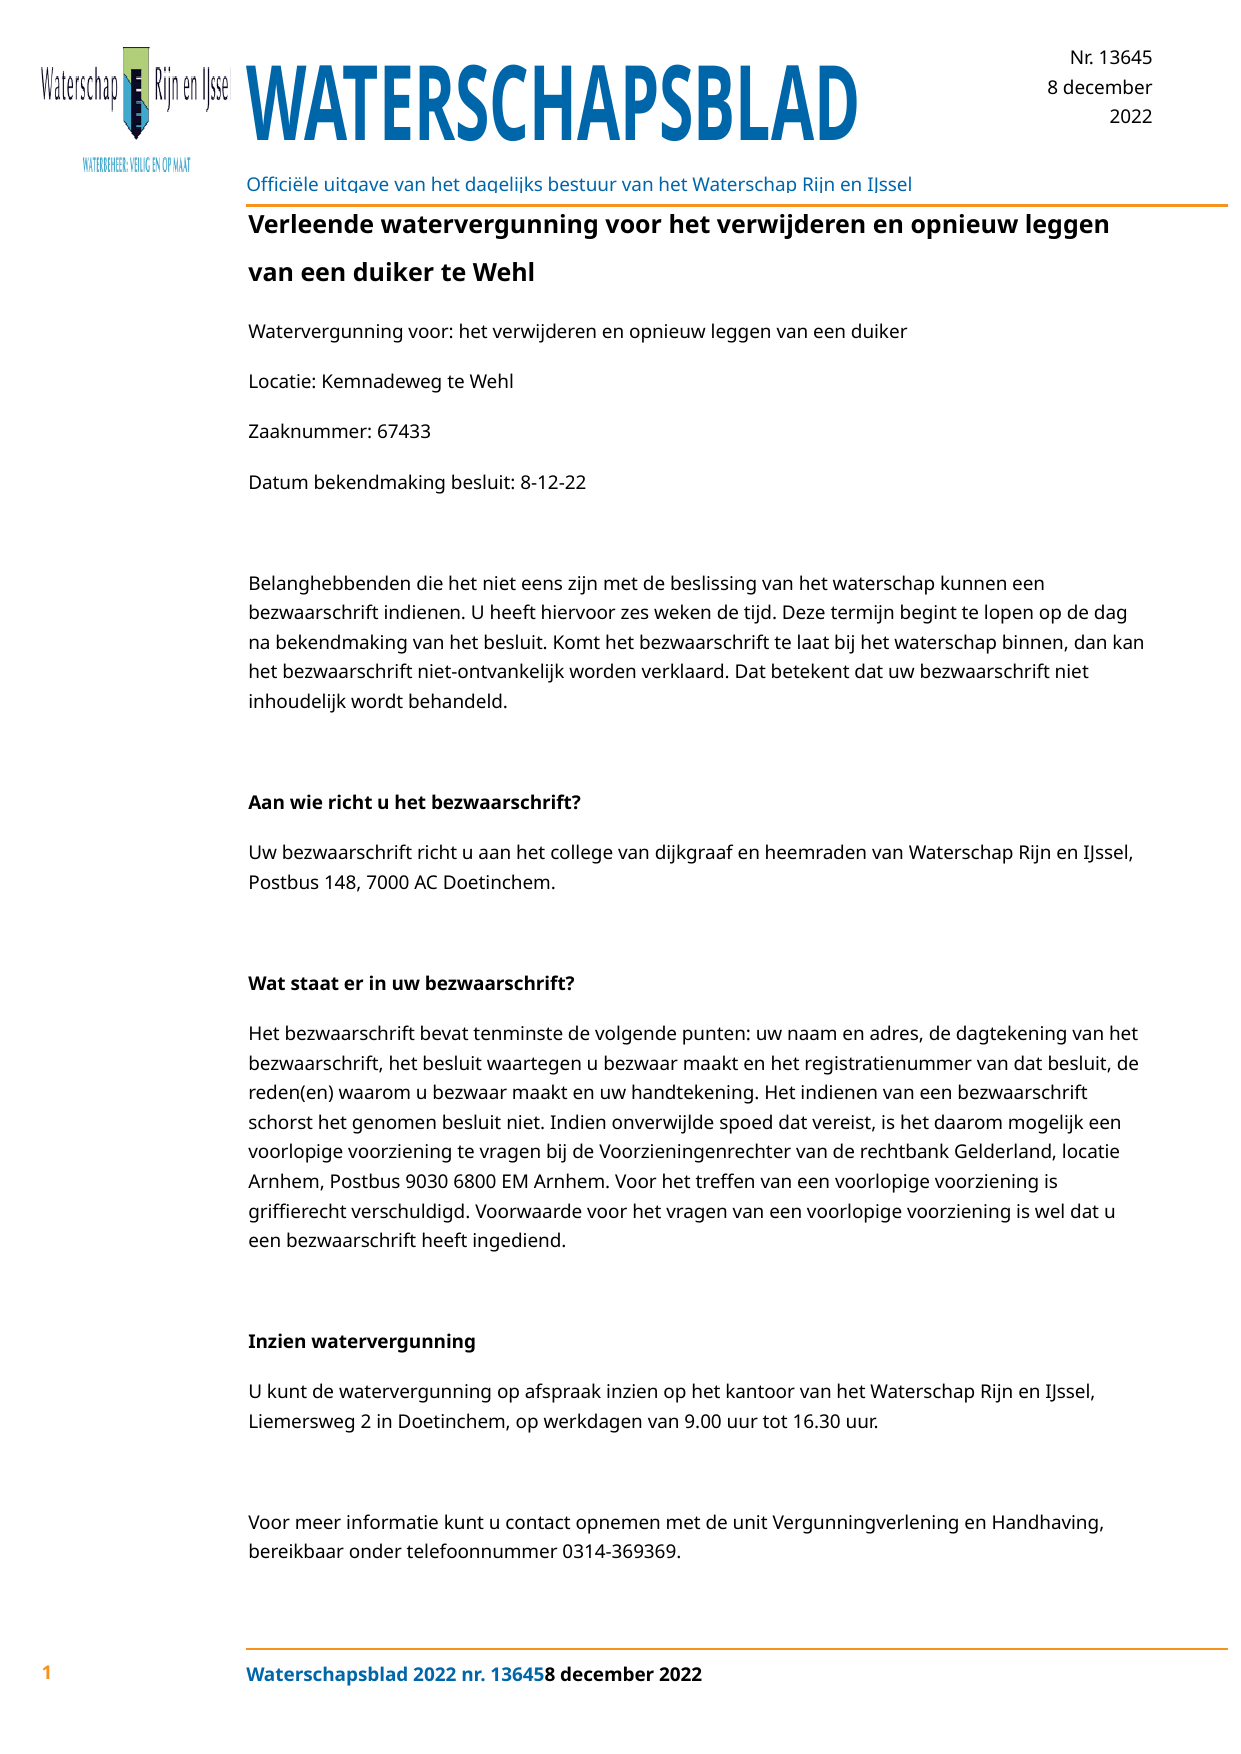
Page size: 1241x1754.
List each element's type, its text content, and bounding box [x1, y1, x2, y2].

text Verleende watervergunning voor het verwijderen en opnieuw leggen van een duiker te Wehl [248, 207, 1152, 288]
text U kunt de watervergunning op afspraak inzien op het kantoor van het Waterschap Rijn en IJssel, Liemersweg 2 in Doetinchem, op werkdagen van 9.00 uur tot 16.30 uur. [248, 1379, 1152, 1434]
text Watervergunning voor: het verwijderen en opnieuw leggen van een duiker [248, 318, 1152, 344]
text Belanghebbenden die het niet eens zijn met de beslissing van het waterschap kunnen een bezwaarschrift indienen. U heeft hiervoor zes weken de tijd. Deze termijn begint te lopen op de dag na bekendmaking van het besluit. Komt het bezwaarschrift te laat bij het waterschap binnen, dan kan het bezwaarschrift niet-ontvankelijk worden verklaard. Dat betekent dat uw bezwaarschrift niet inhoudelijk wordt behandeld. [248, 570, 1152, 714]
text Voor meer informatie kunt u contact opnemen met de unit Vergunningverlening en Handhaving, bereikbaar onder telefoonnummer 0314-369369. [248, 1509, 1152, 1564]
text Datum bekendmaking besluit: 8-12-22 [248, 469, 1152, 495]
text Wat staat er in uw bezwaarschrift? [248, 970, 1152, 996]
text Het bezwaarschrift bevat tenminste de volgende punten: uw naam en adres, de dagtekening van het bezwaarschrift, het besluit waartegen u bezwaar maakt en het registratienummer van dat besluit, de reden(en) waarom u bezwaar maakt en uw handtekening. Het indienen van een bezwaarschrift schorst het genomen besluit niet. Indien onverwijlde spoed dat vereist, is het daarom mogelijk een voorlopige voorziening te vragen bij de Voorzieningenrechter van de rechtbank Gelderland, locatie Arnhem, Postbus 9030 6800 EM Arnhem. Voor het treffen van een voorlopige voorziening is griffierecht verschuldigd. Voorwaarde voor het vragen van een voorlopige voorziening is wel dat u een bezwaarschrift heeft ingediend. [248, 1020, 1152, 1253]
text Aan wie richt u het bezwaarschrift? [248, 789, 1152, 815]
text Inzien watervergunning [248, 1328, 1152, 1354]
text Locatie: Kemnadeweg te Wehl [248, 368, 1152, 394]
text Uw bezwaarschrift richt u aan het college van dijkgraaf en heemraden van Waterschap Rijn en IJssel, Postbus 148, 7000 AC Doetinchem. [248, 839, 1152, 895]
text Zaaknummer: 67433 [248, 419, 1152, 444]
picture [41, 47, 231, 172]
